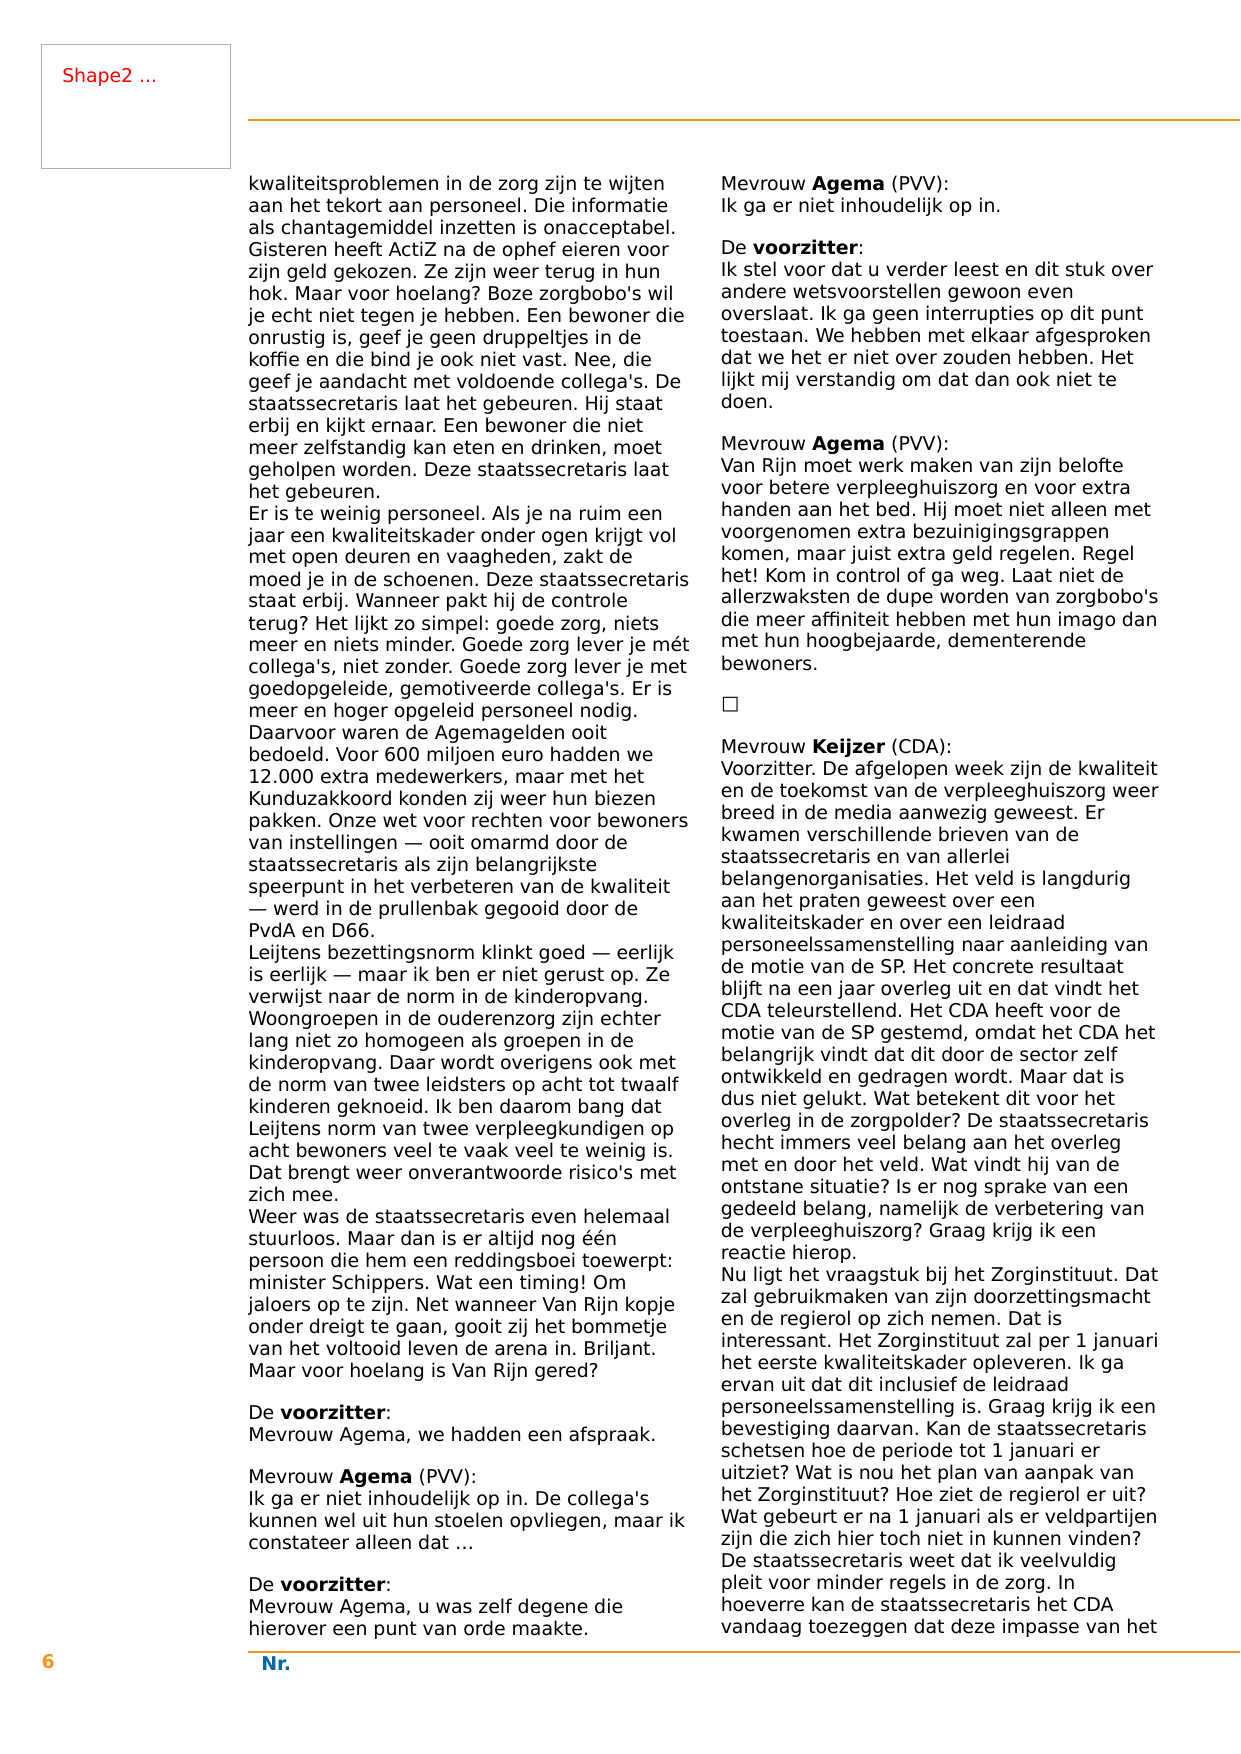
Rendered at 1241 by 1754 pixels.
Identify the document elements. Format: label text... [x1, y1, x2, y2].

text ⬜ [721, 694, 1163, 716]
text De voorzitter: [248, 1402, 691, 1424]
text Voorzitter. De afgelopen week zijn de kwaliteit en de toekomst van de verpleeghuiszorg weer breed in de media aanwezig geweest. Er kwamen verschillende brieven van de staatssecretaris en van allerlei belangenorganisaties. Het veld is langdurig aan het praten geweest over een kwaliteitskader en over een leidraad personeelssamenstelling naar aanleiding van de motie van de SP. Het concrete resultaat blijft na een jaar overleg uit en dat vindt het CDA teleurstellend. Het CDA heeft voor de motie van de SP gestemd, omdat het CDA het belangrijk vindt dat dit door de sector zelf ontwikkeld en gedragen wordt. Maar dat is dus niet gelukt. Wat betekent dit voor het overleg in de zorgpolder? De staatssecretaris hecht immers veel belang aan het overleg met en door het veld. Wat vindt hij van de ontstane situatie? Is er nog sprake van een gedeeld belang, namelijk de verbetering van de verpleeghuiszorg? Graag krijg ik een reactie hierop. [721, 758, 1163, 1264]
text Er is te weinig personeel. Als je na ruim een jaar een kwaliteitskader onder ogen krijgt vol met open deuren en vaagheden, zakt de moed je in de schoenen. Deze staatssecretaris staat erbij. Wanneer pakt hij de controle terug? Het lijkt zo simpel: goede zorg, niets meer en niets minder. Goede zorg lever je mét collega's, niet zonder. Goede zorg lever je met goedopgeleide, gemotiveerde collega's. Er is meer en hoger opgeleid personeel nodig. Daarvoor waren de Agemagelden ooit bedoeld. Voor 600 miljoen euro hadden we 12.000 extra medewerkers, maar met het Kunduzakkoord konden zij weer hun biezen pakken. Onze wet voor rechten voor bewoners van instellingen — ooit omarmd door de staatssecretaris als zijn belangrijkste speerpunt in het verbeteren van de kwaliteit — werd in de prullenbak gegooid door de PvdA en D66. [248, 502, 691, 942]
text Ik stel voor dat u verder leest en dit stuk over andere wetsvoorstellen gewoon even overslaat. Ik ga geen interrupties op dit punt toestaan. We hebben met elkaar afgesproken dat we het er niet over zouden hebben. Het lijkt mij verstandig om dat dan ook niet te doen. [721, 259, 1163, 413]
text Weer was de staatssecretaris even helemaal stuurloos. Maar dan is er altijd nog één persoon die hem een reddingsboei toewerpt: minister Schippers. Wat een timing! Om jaloers op te zijn. Net wanneer Van Rijn kopje onder dreigt te gaan, gooit zij het bommetje van het voltooid leven de arena in. Briljant. Maar voor hoelang is Van Rijn gered? [248, 1206, 691, 1382]
text Van Rijn moet werk maken van zijn belofte voor betere verpleeghuiszorg en voor extra handen aan het bed. Hij moet niet alleen met voorgenomen extra bezuinigingsgrappen komen, maar juist extra geld regelen. Regel het! Kom in control of ga weg. Laat niet de allerzwaksten de dupe worden van zorgbobo's die meer affiniteit hebben met hun imago dan met hun hoogbejaarde, dementerende bewoners. [721, 454, 1163, 674]
text Leijtens bezettingsnorm klinkt goed — eerlijk is eerlijk — maar ik ben er niet gerust op. Ze verwijst naar de norm in de kinderopvang. Woongroepen in de ouderenzorg zijn echter lang niet zo homogeen als groepen in de kinderopvang. Daar wordt overigens ook met de norm van twee leidsters op acht tot twaalf kinderen geknoeid. Ik ben daarom bang dat Leijtens norm van twee verpleegkundigen op acht bewoners veel te vaak veel te weinig is. Dat brengt weer onverantwoorde risico's met zich mee. [248, 942, 691, 1206]
text Mevrouw Agema (PVV): [721, 173, 1163, 195]
text Mevrouw Agema, u was zelf degene die hierover een punt van orde maakte. [248, 1596, 691, 1639]
text Mevrouw Agema (PVV): [721, 433, 1163, 454]
text Mevrouw Agema (PVV): [248, 1466, 691, 1488]
text De voorzitter: [721, 237, 1163, 259]
text Nu ligt het vraagstuk bij het Zorginstituut. Dat zal gebruikmaken van zijn doorzettingsmacht en de regierol op zich nemen. Dat is interessant. Het Zorginstituut zal per 1 januari het eerste kwaliteitskader opleveren. Ik ga ervan uit dat dit inclusief de leidraad personeelssamenstelling is. Graag krijg ik een bevestiging daarvan. Kan de staatssecretaris schetsen hoe de periode tot 1 januari er uitziet? Wat is nou het plan van aanpak van het Zorginstituut? Hoe ziet de regierol er uit? Wat gebeurt er na 1 januari als er veldpartijen zijn die zich hier toch niet in kunnen vinden? De staatssecretaris weet dat ik veelvuldig pleit voor minder regels in de zorg. In hoeverre kan de staatssecretaris het CDA vandaag toezeggen dat deze impasse van het [721, 1264, 1163, 1637]
text Ik ga er niet inhoudelijk op in. De collega's kunnen wel uit hun stoelen opvliegen, maar ik constateer alleen dat … [248, 1488, 691, 1553]
text De voorzitter: [248, 1573, 691, 1596]
text Mevrouw Agema, we hadden een afspraak. [248, 1424, 691, 1446]
text kwaliteitsproblemen in de zorg zijn te wijten aan het tekort aan personeel. Die informatie als chantagemiddel inzetten is onacceptabel. [248, 173, 691, 239]
text Mevrouw Keijzer (CDA): [721, 736, 1163, 758]
text Ik ga er niet inhoudelijk op in. [721, 195, 1163, 217]
text Gisteren heeft ActiZ na de ophef eieren voor zijn geld gekozen. Ze zijn weer terug in hun hok. Maar voor hoelang? Boze zorgbobo's wil je echt niet tegen je hebben. Een bewoner die onrustig is, geef je geen druppeltjes in de koffie en die bind je ook niet vast. Nee, die geef je aandacht met voldoende collega's. De staatssecretaris laat het gebeuren. Hij staat erbij en kijkt ernaar. Een bewoner die niet meer zelfstandig kan eten en drinken, moet geholpen worden. Deze staatssecretaris laat het gebeuren. [248, 239, 691, 502]
